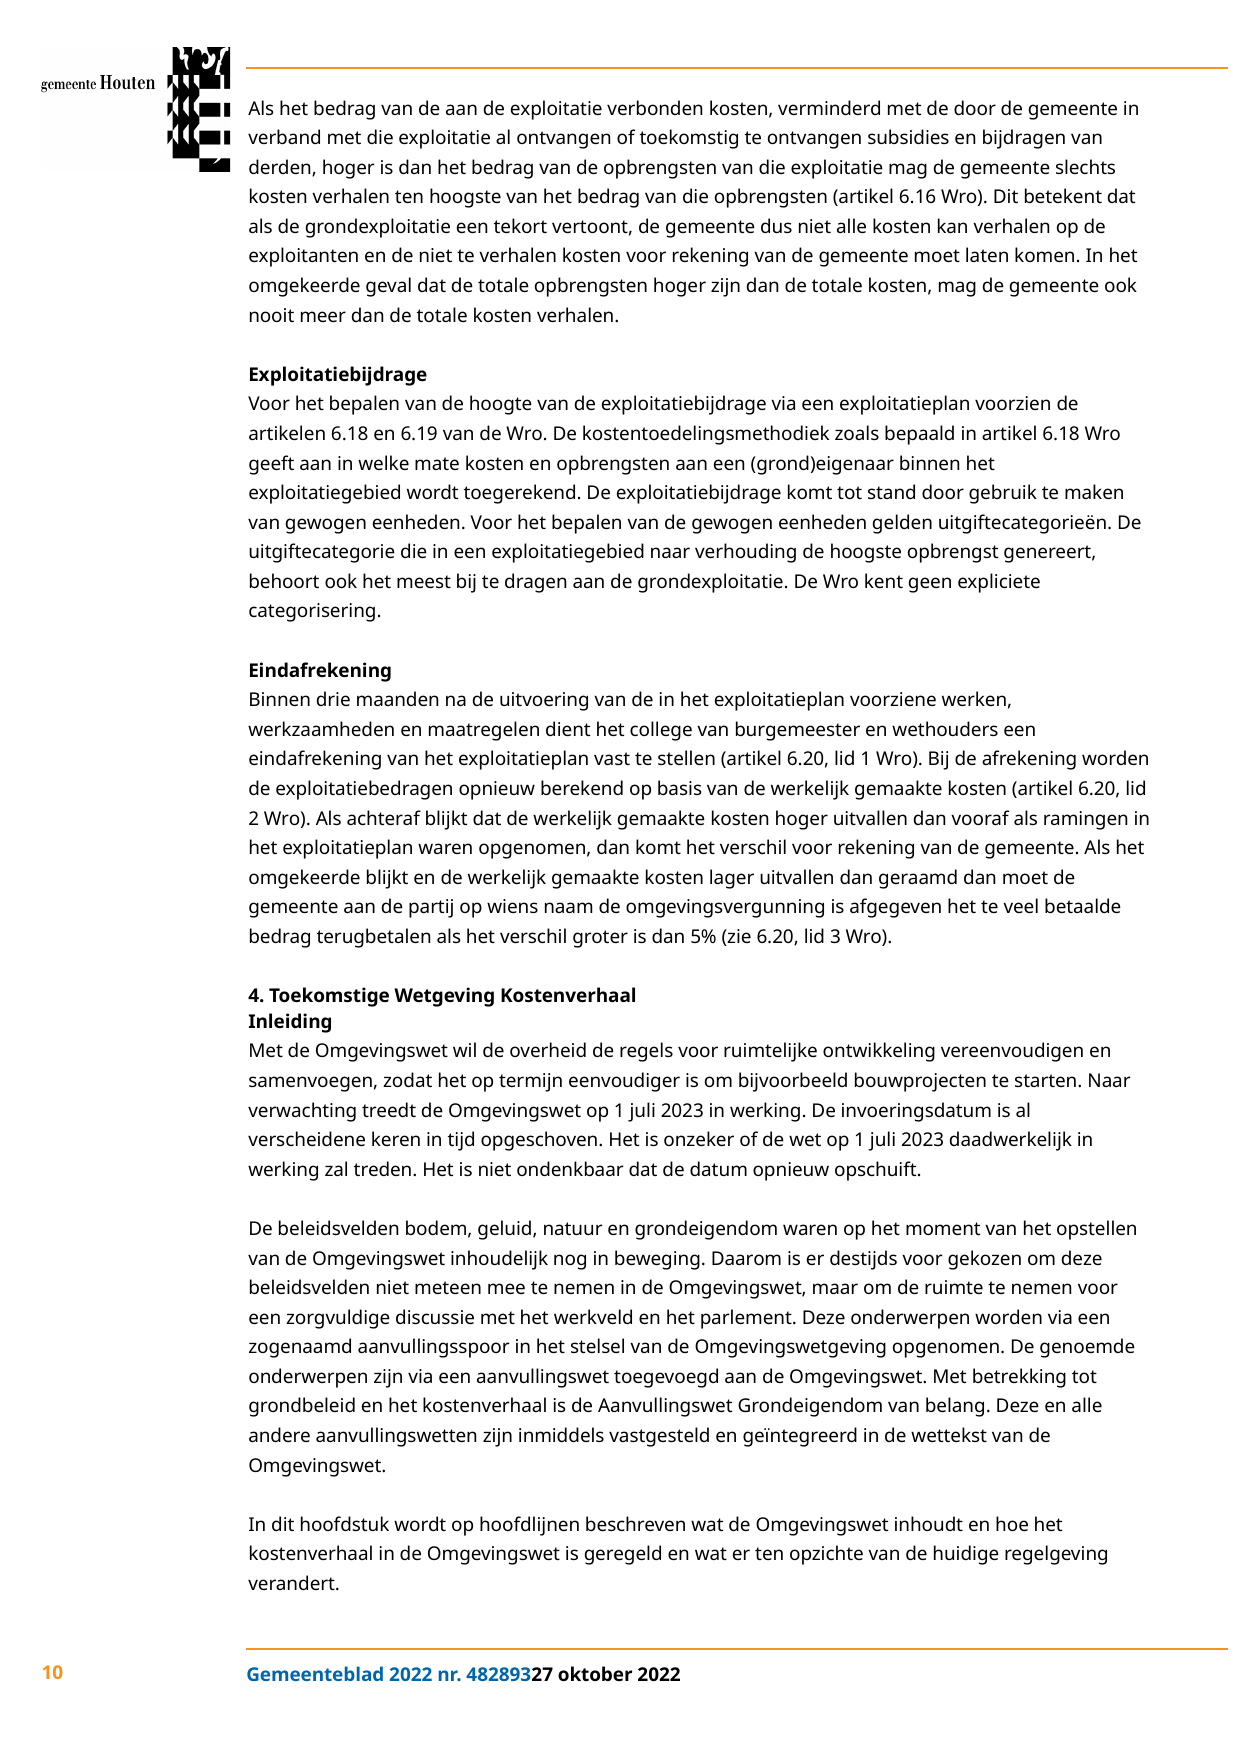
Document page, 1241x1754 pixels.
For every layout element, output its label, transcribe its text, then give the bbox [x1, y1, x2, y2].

picture [41, 47, 231, 172]
text In dit hoofdstuk wordt op hoofdlijnen beschreven wat de Omgevingswet inhoudt en hoe het kostenverhaal in de Omgevingswet is geregeld en wat er ten opzichte van de huidige regelgeving verandert. [248, 1511, 1152, 1596]
text Exploitatiebijdrage [248, 361, 1152, 387]
text Als het bedrag van de aan de exploitatie verbonden kosten, verminderd met de door de gemeente in verband met die exploitatie al ontvangen of toekomstig te ontvangen subsidies en bijdragen van derden, hoger is dan het bedrag van de opbrengsten van die exploitatie mag de gemeente slechts kosten verhalen ten hoogste van het bedrag van die opbrengsten (artikel 6.16 Wro). Dit betekent dat als de grondexploitatie een tekort vertoont, de gemeente dus niet alle kosten kan verhalen op de exploitanten en de niet te verhalen kosten voor rekening van de gemeente moet laten komen. In het omgekeerde geval dat de totale opbrengsten hoger zijn dan de totale kosten, mag de gemeente ook nooit meer dan de totale kosten verhalen. [248, 95, 1152, 328]
text Eindafrekening [248, 657, 1152, 683]
text Inleiding [248, 1008, 1152, 1034]
text Binnen drie maanden na de uitvoering van de in het exploitatieplan voorziene werken, werkzaamheden en maatregelen dient het college van burgemeester en wethouders een eindafrekening van het exploitatieplan vast te stellen (artikel 6.20, lid 1 Wro). Bij de afrekening worden de exploitatiebedragen opnieuw berekend op basis van de werkelijk gemaakte kosten (artikel 6.20, lid 2 Wro). Als achteraf blijkt dat de werkelijk gemaakte kosten hoger uitvallen dan vooraf als ramingen in het exploitatieplan waren opgenomen, dan komt het verschil voor rekening van de gemeente. Als het omgekeerde blijkt en de werkelijk gemaakte kosten lager uitvallen dan geraamd dan moet de gemeente aan de partij op wiens naam de omgevingsvergunning is afgegeven het te veel betaalde bedrag terugbetalen als het verschil groter is dan 5% (zie 6.20, lid 3 Wro). [248, 686, 1152, 949]
text De beleidsvelden bodem, geluid, natuur en grondeigendom waren op het moment van het opstellen van de Omgevingswet inhoudelijk nog in beweging. Daarom is er destijds voor gekozen om deze beleidsvelden niet meteen mee te nemen in de Omgevingswet, maar om de ruimte te nemen voor een zorgvuldige discussie met het werkveld en het parlement. Deze onderwerpen worden via een zogenaamd aanvullingsspoor in het stelsel van de Omgevingswetgeving opgenomen. De genoemde onderwerpen zijn via een aanvullingswet toegevoegd aan de Omgevingswet. Met betrekking tot grondbeleid en het kostenverhaal is de Aanvullingswet Grondeigendom van belang. Deze en alle andere aanvullingswetten zijn inmiddels vastgesteld en geïntegreerd in de wettekst van de Omgevingswet. [248, 1215, 1152, 1477]
text Voor het bepalen van de hoogte van de exploitatiebijdrage via een exploitatieplan voorzien de artikelen 6.18 en 6.19 van de Wro. De kostentoedelingsmethodiek zoals bepaald in artikel 6.18 Wro geeft aan in welke mate kosten en opbrengsten aan een (grond)eigenaar binnen het exploitatiegebied wordt toegerekend. De exploitatiebijdrage komt tot stand door gebruik te maken van gewogen eenheden. Voor het bepalen van de gewogen eenheden gelden uitgiftecategorieën. De uitgiftecategorie die in een exploitatiegebied naar verhouding de hoogste opbrengst genereert, behoort ook het meest bij te dragen aan de grondexploitatie. De Wro kent geen expliciete categorisering. [248, 391, 1152, 623]
text Met de Omgevingswet wil de overheid de regels voor ruimtelijke ontwikkeling vereenvoudigen en samenvoegen, zodat het op termijn eenvoudiger is om bijvoorbeeld bouwprojecten te starten. Naar verwachting treedt de Omgevingswet op 1 juli 2023 in werking. De invoeringsdatum is al verscheidene keren in tijd opgeschoven. Het is onzeker of de wet op 1 juli 2023 daadwerkelijk in werking zal treden. Het is niet ondenkbaar dat de datum opnieuw opschuift. [248, 1038, 1152, 1182]
text 4. Toekomstige Wetgeving Kostenverhaal [248, 982, 1152, 1008]
